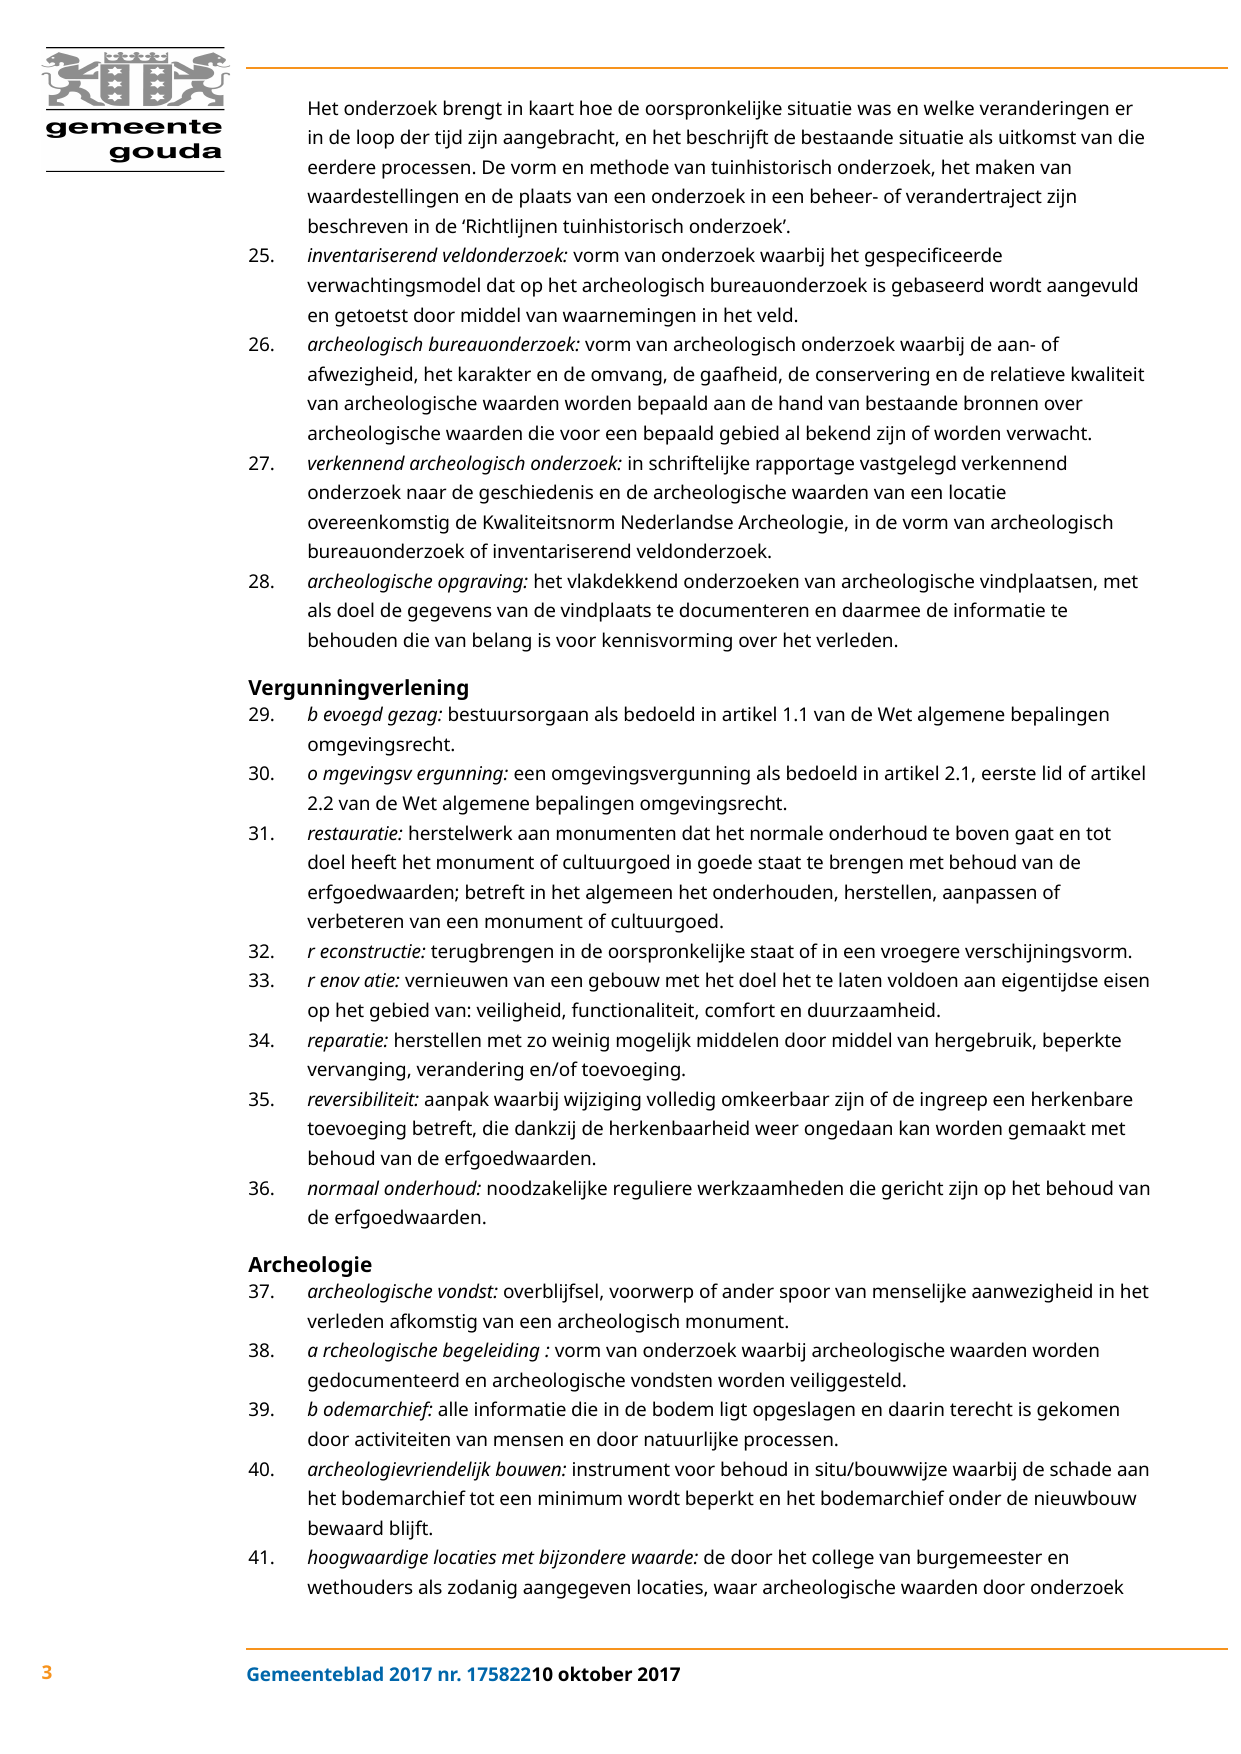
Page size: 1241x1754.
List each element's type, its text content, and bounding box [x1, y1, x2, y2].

list archeologievriendelijk bouwen: instrument voor behoud in situ/bouwwijze waarbij de schade aan het bodemarchief tot een minimum wordt beperkt en het bodemarchief onder de nieuwbouw bewaard blijft. [248, 1456, 1152, 1541]
list r enov atie: vernieuwen van een gebouw met het doel het te laten voldoen aan eigentijdse eisen op het gebied van: veiligheid, functionaliteit, comfort en duurzaamheid. [248, 968, 1152, 1023]
list r econstructie: terugbrengen in de oorspronkelijke staat of in een vroegere verschijningsvorm. [248, 938, 1152, 964]
list normaal onderhoud: noodzakelijke reguliere werkzaamheden die gericht zijn op het behoud van de erfgoedwaarden. [248, 1175, 1152, 1230]
list restauratie: herstelwerk aan monumenten dat het normale onderhoud te boven gaat en tot doel heeft het monument of cultuurgoed in goede staat te brengen met behoud van de erfgoedwaarden; betreft in het algemeen het onderhouden, herstellen, aanpassen of verbeteren van een monument of cultuurgoed. [248, 820, 1152, 934]
list o mgevingsv ergunning: een omgevingsvergunning als bedoeld in artikel 2.1, eerste lid of artikel 2.2 van de Wet algemene bepalingen omgevingsrecht. [248, 761, 1152, 816]
list Het onderzoek brengt in kaart hoe de oorspronkelijke situatie was en welke veranderingen er in de loop der tijd zijn aangebracht, en het beschrijft de bestaande situatie als uitkomst van die eerdere processen. De vorm en methode van tuinhistorisch onderzoek, het maken van waardestellingen en de plaats van een onderzoek in een beheer- of verandertraject zijn beschreven in de ‘Richtlijnen tuinhistorisch onderzoek’. [248, 95, 1152, 239]
text Archeologie [248, 1250, 1152, 1278]
list hoogwaardige locaties met bijzondere waarde: de door het college van burgemeester en wethouders als zodanig aangegeven locaties, waar archeologische waarden door onderzoek [248, 1544, 1152, 1600]
list archeologisch bureauonderzoek: vorm van archeologisch onderzoek waarbij de aan- of afwezigheid, het karakter en de omvang, de gaafheid, de conservering en de relatieve kwaliteit van archeologische waarden worden bepaald aan de hand van bestaande bronnen over archeologische waarden die voor een bepaald gebied al bekend zijn of worden verwacht. [248, 331, 1152, 446]
list verkennend archeologisch onderzoek: in schriftelijke rapportage vastgelegd verkennend onderzoek naar de geschiedenis en de archeologische waarden van een locatie overeenkomstig de Kwaliteitsnorm Nederlandse Archeologie, in de vorm van archeologisch bureauonderzoek of inventariserend veldonderzoek. [248, 450, 1152, 564]
list archeologische opgraving: het vlakdekkend onderzoeken van archeologische vindplaatsen, met als doel de gegevens van de vindplaats te documenteren en daarmee de informatie te behouden die van belang is voor kennisvorming over het verleden. [248, 568, 1152, 653]
list archeologische vondst: overblijfsel, voorwerp of ander spoor van menselijke aanwezigheid in het verleden afkomstig van een archeologisch monument. [248, 1278, 1152, 1334]
picture [41, 47, 231, 172]
list b evoegd gezag: bestuursorgaan als bedoeld in artikel 1.1 van de Wet algemene bepalingen omgevingsrecht. [248, 701, 1152, 757]
list reparatie: herstellen met zo weinig mogelijk middelen door middel van hergebruik, beperkte vervanging, verandering en/of toevoeging. [248, 1027, 1152, 1082]
list inventariserend veldonderzoek: vorm van onderzoek waarbij het gespecificeerde verwachtingsmodel dat op het archeologisch bureauonderzoek is gebaseerd wordt aangevuld en getoetst door middel van waarnemingen in het veld. [248, 243, 1152, 328]
text Vergunningverlening [248, 673, 1152, 701]
list b odemarchief: alle informatie die in de bodem ligt opgeslagen en daarin terecht is gekomen door activiteiten van mensen en door natuurlijke processen. [248, 1397, 1152, 1452]
list a rcheologische begeleiding : vorm van onderzoek waarbij archeologische waarden worden gedocumenteerd en archeologische vondsten worden veiliggesteld. [248, 1337, 1152, 1393]
list reversibiliteit: aanpak waarbij wijziging volledig omkeerbaar zijn of de ingreep een herkenbare toevoeging betreft, die dankzij de herkenbaarheid weer ongedaan kan worden gemaakt met behoud van de erfgoedwaarden. [248, 1086, 1152, 1171]
